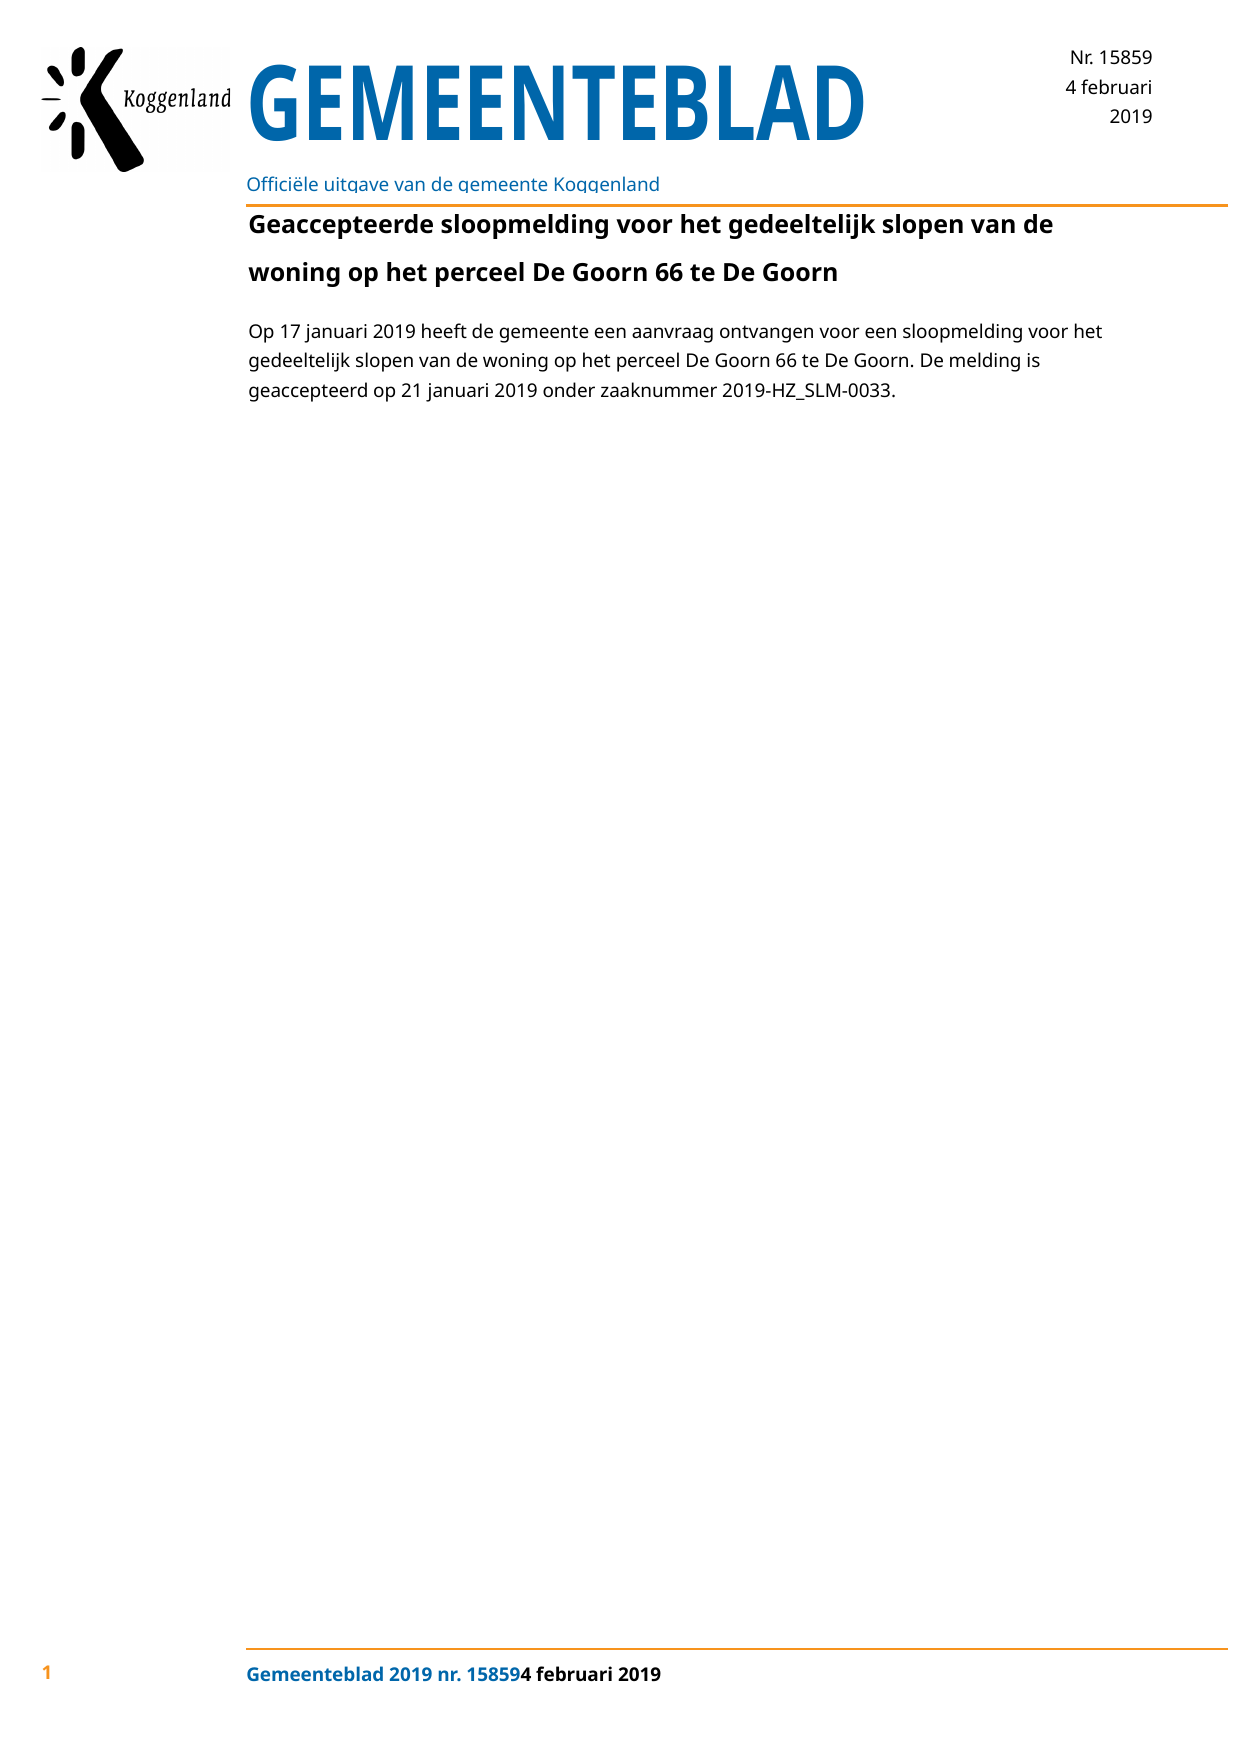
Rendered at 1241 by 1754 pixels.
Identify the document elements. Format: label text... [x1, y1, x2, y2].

picture [41, 47, 231, 172]
text Geaccepteerde sloopmelding voor het gedeeltelijk slopen van de woning op het perceel De Goorn 66 te De Goorn [248, 207, 1152, 288]
text Op 17 januari 2019 heeft de gemeente een aanvraag ontvangen voor een sloopmelding voor het gedeeltelijk slopen van de woning op het perceel De Goorn 66 te De Goorn. De melding is geaccepteerd op 21 januari 2019 onder zaaknummer 2019-HZ_SLM-0033. [248, 318, 1152, 403]
